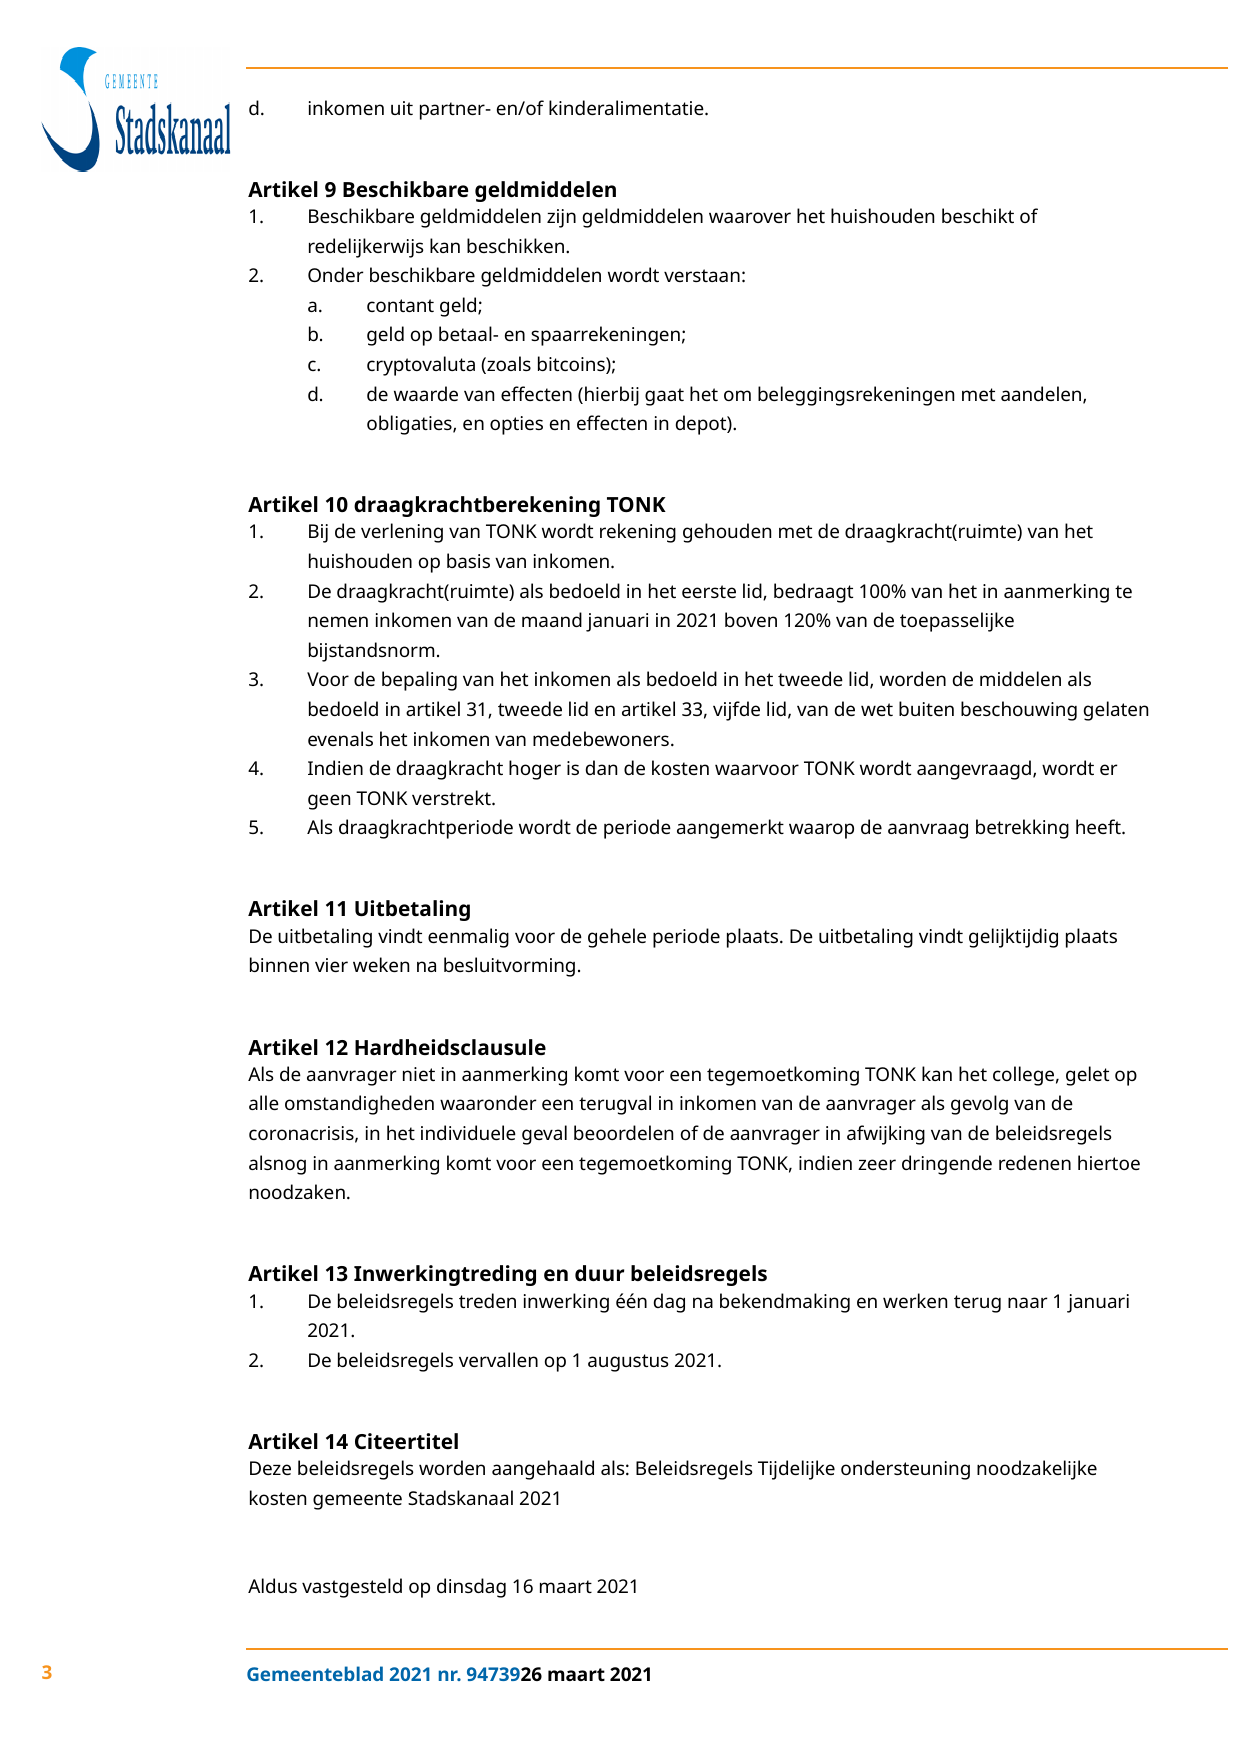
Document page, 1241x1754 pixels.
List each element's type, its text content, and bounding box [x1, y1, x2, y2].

list cryptovaluta (zoals bitcoins); [307, 351, 1152, 377]
text Artikel 9 Beschikbare geldmiddelen [248, 175, 1152, 203]
list De draagkracht(ruimte) als bedoeld in het eerste lid, bedraagt 100% van het in aanmerking te nemen inkomen van de maand januari in 2021 boven 120% van de toepasselijke bijstandsnorm. [248, 578, 1152, 663]
text Artikel 13 Inwerkingtreding en duur beleidsregels [248, 1259, 1152, 1288]
text Artikel 11 Uitbetaling [248, 894, 1152, 923]
list geld op betaal- en spaarrekeningen; [307, 322, 1152, 347]
list Beschikbare geldmiddelen zijn geldmiddelen waarover het huishouden beschikt of redelijkerwijs kan beschikken. [248, 203, 1152, 258]
list contant geld; [307, 292, 1152, 318]
list Onder beschikbare geldmiddelen wordt verstaan: [248, 262, 1152, 288]
text De uitbetaling vindt eenmalig voor de gehele periode plaats. De uitbetaling vindt gelijktijdig plaats binnen vier weken na besluitvorming. [248, 923, 1152, 978]
text Aldus vastgesteld op dinsdag 16 maart 2021 [248, 1574, 1152, 1599]
text Artikel 10 draagkrachtberekening TONK [248, 490, 1152, 519]
list Indien de draagkracht hoger is dan de kosten waarvoor TONK wordt aangevraagd, wordt er geen TONK verstrekt. [248, 755, 1152, 811]
list Als draagkrachtperiode wordt de periode aangemerkt waarop de aanvraag betrekking heeft. [248, 814, 1152, 840]
list Voor de bepaling van het inkomen als bedoeld in het tweede lid, worden de middelen als bedoeld in artikel 31, tweede lid en artikel 33, vijfde lid, van de wet buiten beschouwing gelaten evenals het inkomen van medebewoners. [248, 667, 1152, 752]
text Artikel 14 Citeertitel [248, 1427, 1152, 1455]
text Artikel 12 Hardheidsclausule [248, 1033, 1152, 1061]
text Deze beleidsregels worden aangehaald als: Beleidsregels Tijdelijke ondersteuning noodzakelijke kosten gemeente Stadskanaal 2021 [248, 1455, 1152, 1511]
list inkomen uit partner- en/of kinderalimentatie. [248, 95, 1152, 121]
picture [41, 47, 231, 172]
text Als de aanvrager niet in aanmerking komt voor een tegemoetkoming TONK kan het college, gelet op alle omstandigheden waaronder een terugval in inkomen van de aanvrager als gevolg van de coronacrisis, in het individuele geval beoordelen of de aanvrager in afwijking van de beleidsregels alsnog in aanmerking komt voor een tegemoetkoming TONK, indien zeer dringende redenen hiertoe noodzaken. [248, 1061, 1152, 1205]
list Bij de verlening van TONK wordt rekening gehouden met de draagkracht(ruimte) van het huishouden op basis van inkomen. [248, 519, 1152, 574]
list De beleidsregels vervallen op 1 augustus 2021. [248, 1347, 1152, 1373]
list De beleidsregels treden inwerking één dag na bekendmaking en werken terug naar 1 januari 2021. [248, 1288, 1152, 1343]
list de waarde van effecten (hierbij gaat het om beleggingsrekeningen met aandelen, obligaties, en opties en effecten in depot). [307, 381, 1152, 436]
